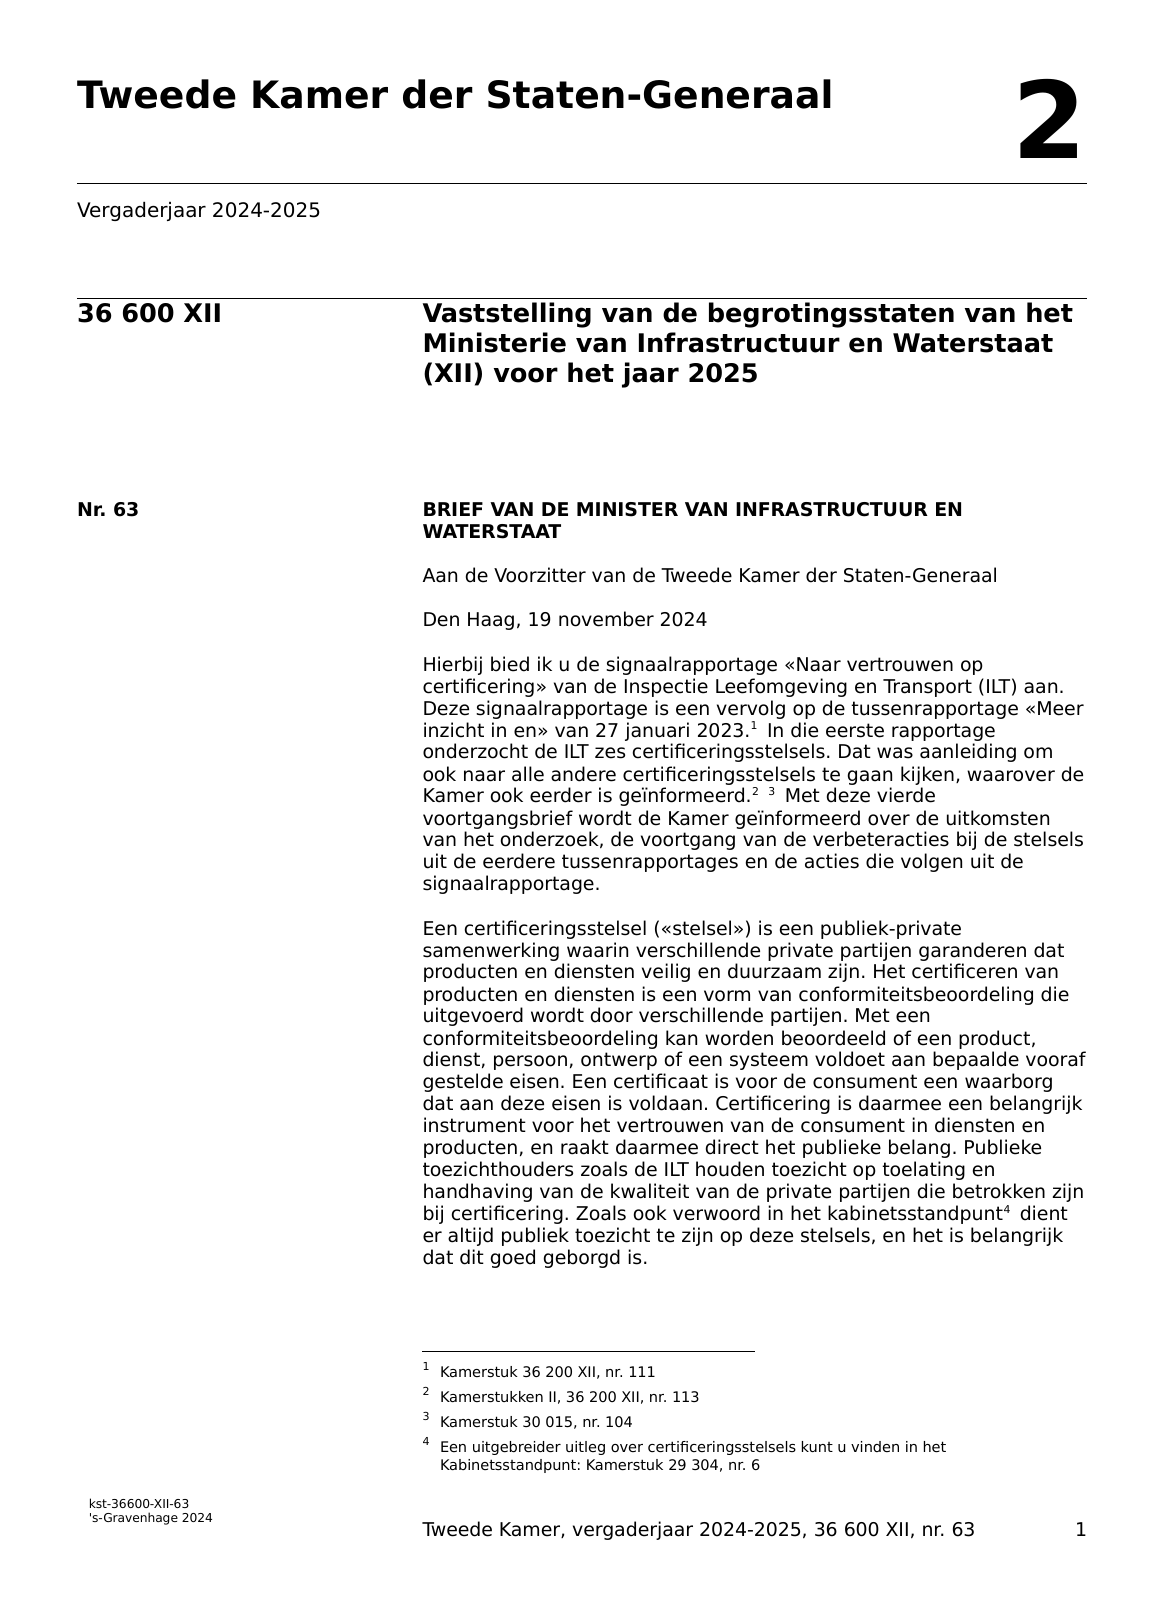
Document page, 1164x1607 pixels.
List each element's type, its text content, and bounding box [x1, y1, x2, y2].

text Een certificeringsstelsel («stelsel») is een publiek-private samenwerking waarin verschillende private partijen garanderen dat producten en diensten veilig en duurzaam zijn. Het certificeren van producten en diensten is een vorm van conformiteitsbeoordeling die uitgevoerd wordt door verschillende partijen. Met een conformiteitsbeoordeling kan worden beoordeeld of een product, dienst, persoon, ontwerp of een systeem voldoet aan bepaalde vooraf gestelde eisen. Een certificaat is voor de consument een waarborg dat aan deze eisen is voldaan. Certificering is daarmee een belangrijk instrument voor het vertrouwen van de consument in diensten en producten, en raakt daarmee direct het publieke belang. Publieke toezichthouders zoals de ILT houden toezicht op toelating en handhaving van de kwaliteit van de private partijen die betrokken zijn bij certificering. Zoals ook verwoord in het kabinetsstandpunt dient er altijd publiek toezicht te zijn op deze stelsels, en het is belangrijk dat dit goed geborgd is. [422, 917, 1087, 1269]
text kst-36600-XII-63 [88, 1497, 323, 1511]
text Den Haag, 19 november 2024 [422, 609, 1087, 631]
subtitle Nr. 63 BRIEF VAN DE MINISTER VAN INFRASTRUCTUUR EN WATERSTAAT [77, 499, 1087, 543]
text Kamerstuk 36 200 XII, nr. 111 [422, 1360, 1087, 1382]
text Hierbij bied ik u de signaalrapportage «Naar vertrouwen op certificering» van de Inspectie Leefomgeving en Transport (ILT) aan. Deze signaalrapportage is een vervolg op de tussenrapportage «Meer inzicht in en» van 27 januari 2023. In die eerste rapportage onderzocht de ILT zes certificeringsstelsels. Dat was aanleiding om ook naar alle andere certificeringsstelsels te gaan kijken, waarover de Kamer ook eerder is geïnformeerd. Met deze vierde voortgangsbrief wordt de Kamer geïnformeerd over de uitkomsten van het onderzoek, de voortgang van de verbeteracties bij de stelsels uit de eerdere tussenrapportages en de acties die volgen uit de signaalrapportage. [422, 653, 1087, 895]
subtitle 36 600 XII Vaststelling van de begrotingsstaten van het Ministerie van Infrastructuur en Waterstaat (XII) voor het jaar 2025 [77, 299, 1087, 388]
table_cell Vergaderjaar 2024-2025 [77, 184, 1087, 298]
text Kamerstuk 30 015, nr. 104 [422, 1410, 1087, 1432]
text Een uitgebreider uitleg over certificeringsstelsels kunt u vinden in het Kabinetsstandpunt: Kamerstuk 29 304, nr. 6 [422, 1435, 1087, 1474]
text 's-Gravenhage 2024 [88, 1511, 323, 1525]
text Kamerstukken II, 36 200 XII, nr. 113 [422, 1385, 1087, 1407]
table_header Tweede Kamer der Staten-Generaal [77, 59, 886, 183]
text Aan de Voorzitter van de Tweede Kamer der Staten-Generaal [422, 565, 1087, 587]
table_header 2 [886, 59, 1087, 183]
